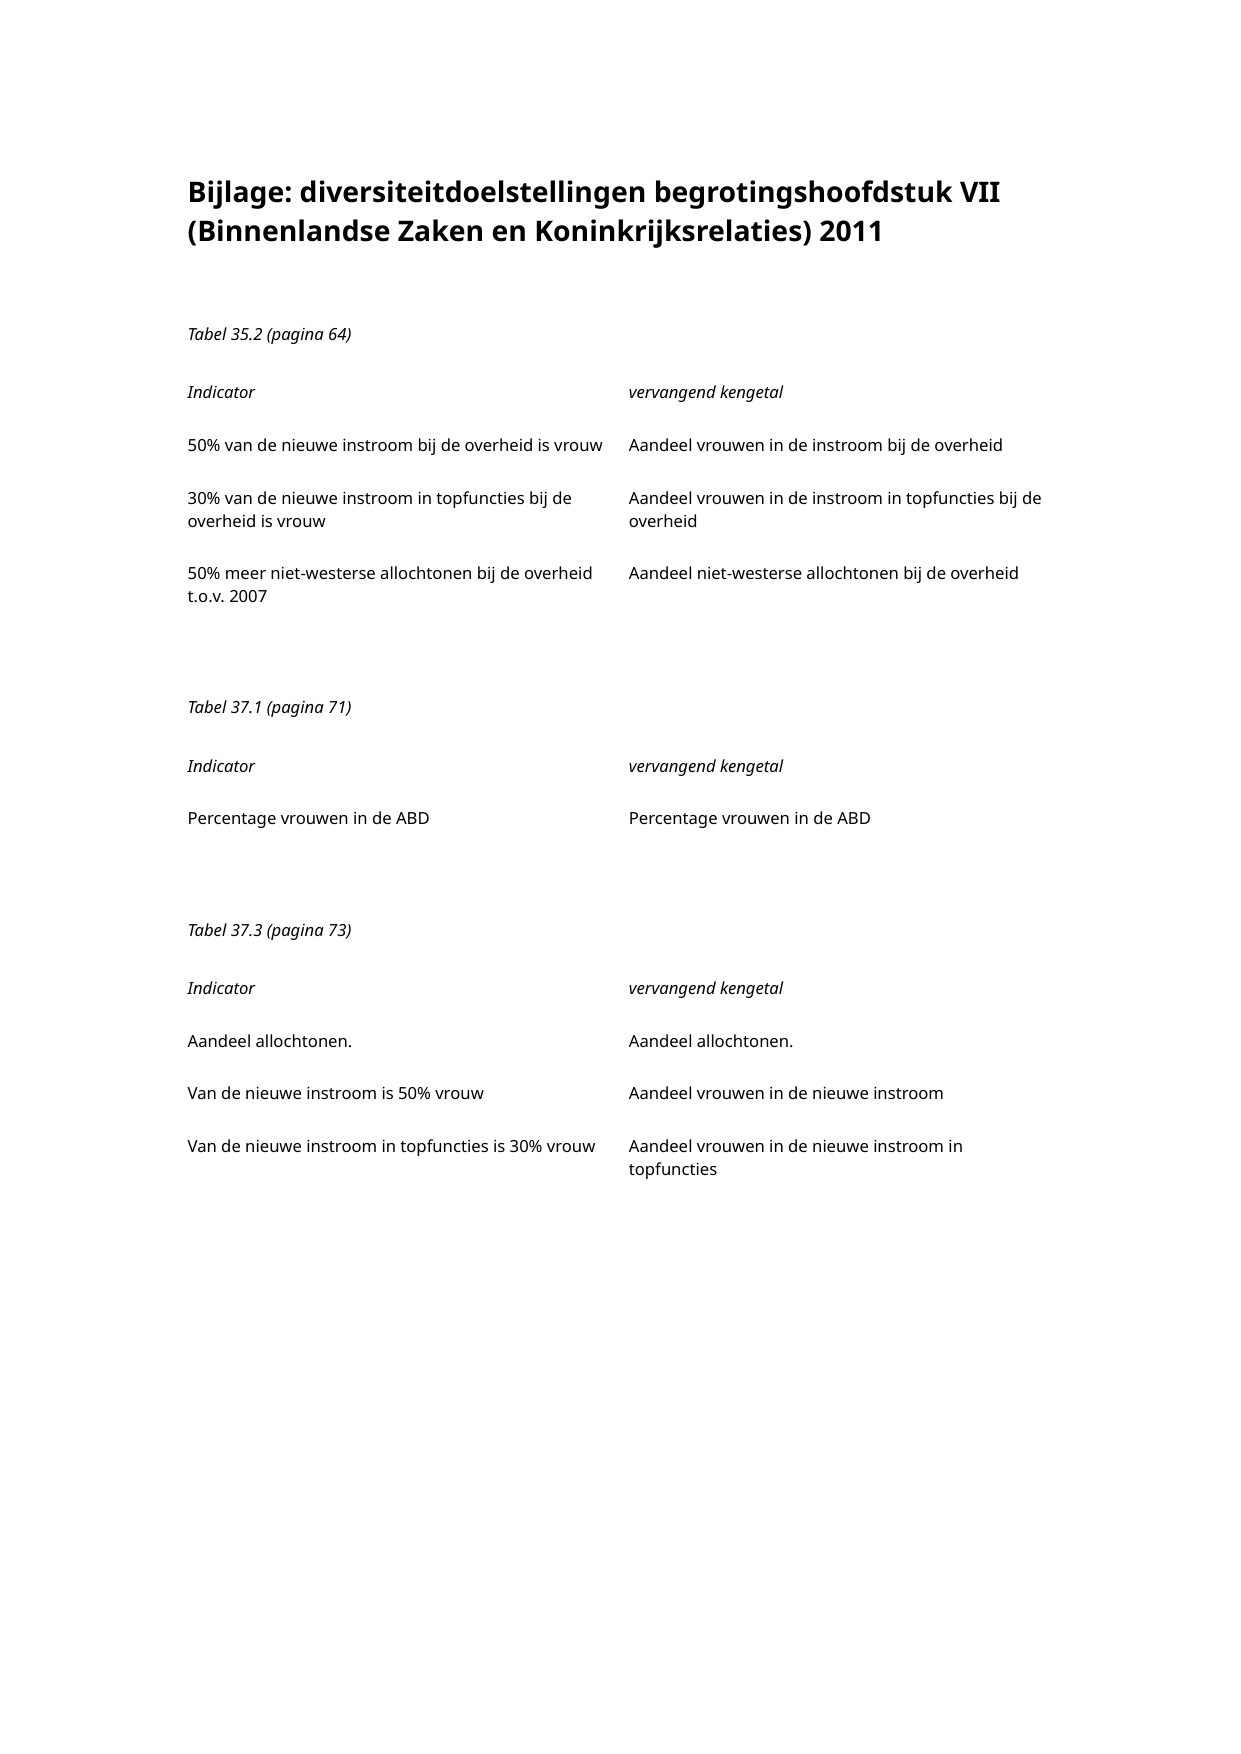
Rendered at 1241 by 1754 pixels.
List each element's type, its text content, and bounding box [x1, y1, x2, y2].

table_cell [629, 696, 1053, 754]
table_cell Aandeel allochtonen. [188, 1029, 629, 1082]
table_cell 50% meer niet-westerse allochtonen bij de overheid t.o.v. 2007 [188, 562, 629, 637]
table_cell Indicator [188, 381, 629, 434]
table_cell vervangend kengetal [629, 381, 1053, 434]
table_cell Tabel 37.1 (pagina 71) [188, 696, 629, 754]
table_cell Aandeel vrouwen in de nieuwe instroom [629, 1082, 1053, 1135]
table_cell vervangend kengetal [629, 754, 1053, 807]
subtitle Bijlage: diversiteitdoelstellingen begrotingshoofdstuk VII (Binnenlandse Zaken en Koninkrijksrelaties) 2011 [187, 172, 1053, 250]
table_cell [188, 860, 629, 918]
table_cell Van de nieuwe instroom is 50% vrouw [188, 1082, 629, 1135]
table_cell vervangend kengetal [629, 977, 1053, 1029]
table_cell Van de nieuwe instroom in topfuncties is 30% vrouw [188, 1135, 629, 1210]
table_cell [629, 860, 1053, 918]
table_cell 30% van de nieuwe instroom in topfuncties bij de overheid is vrouw [188, 487, 629, 562]
table_cell Percentage vrouwen in de ABD [629, 807, 1053, 860]
table_cell Aandeel vrouwen in de instroom in topfuncties bij de overheid [629, 487, 1053, 562]
table_header [629, 323, 1053, 381]
table_cell Aandeel vrouwen in de nieuwe instroom in topfuncties [629, 1135, 1053, 1210]
table_cell [188, 638, 629, 696]
table_cell Aandeel allochtonen. [629, 1029, 1053, 1082]
table_cell Aandeel niet-westerse allochtonen bij de overheid [629, 562, 1053, 637]
table_cell 50% van de nieuwe instroom bij de overheid is vrouw [188, 434, 629, 487]
table_cell [629, 638, 1053, 696]
table_cell Tabel 37.3 (pagina 73) [188, 918, 629, 977]
table_cell Percentage vrouwen in de ABD [188, 807, 629, 860]
table_cell [629, 918, 1053, 977]
table_cell Indicator [188, 977, 629, 1029]
table_header Tabel 35.2 (pagina 64) [188, 323, 629, 381]
table_cell Indicator [188, 754, 629, 807]
table_cell Aandeel vrouwen in de instroom bij de overheid [629, 434, 1053, 487]
